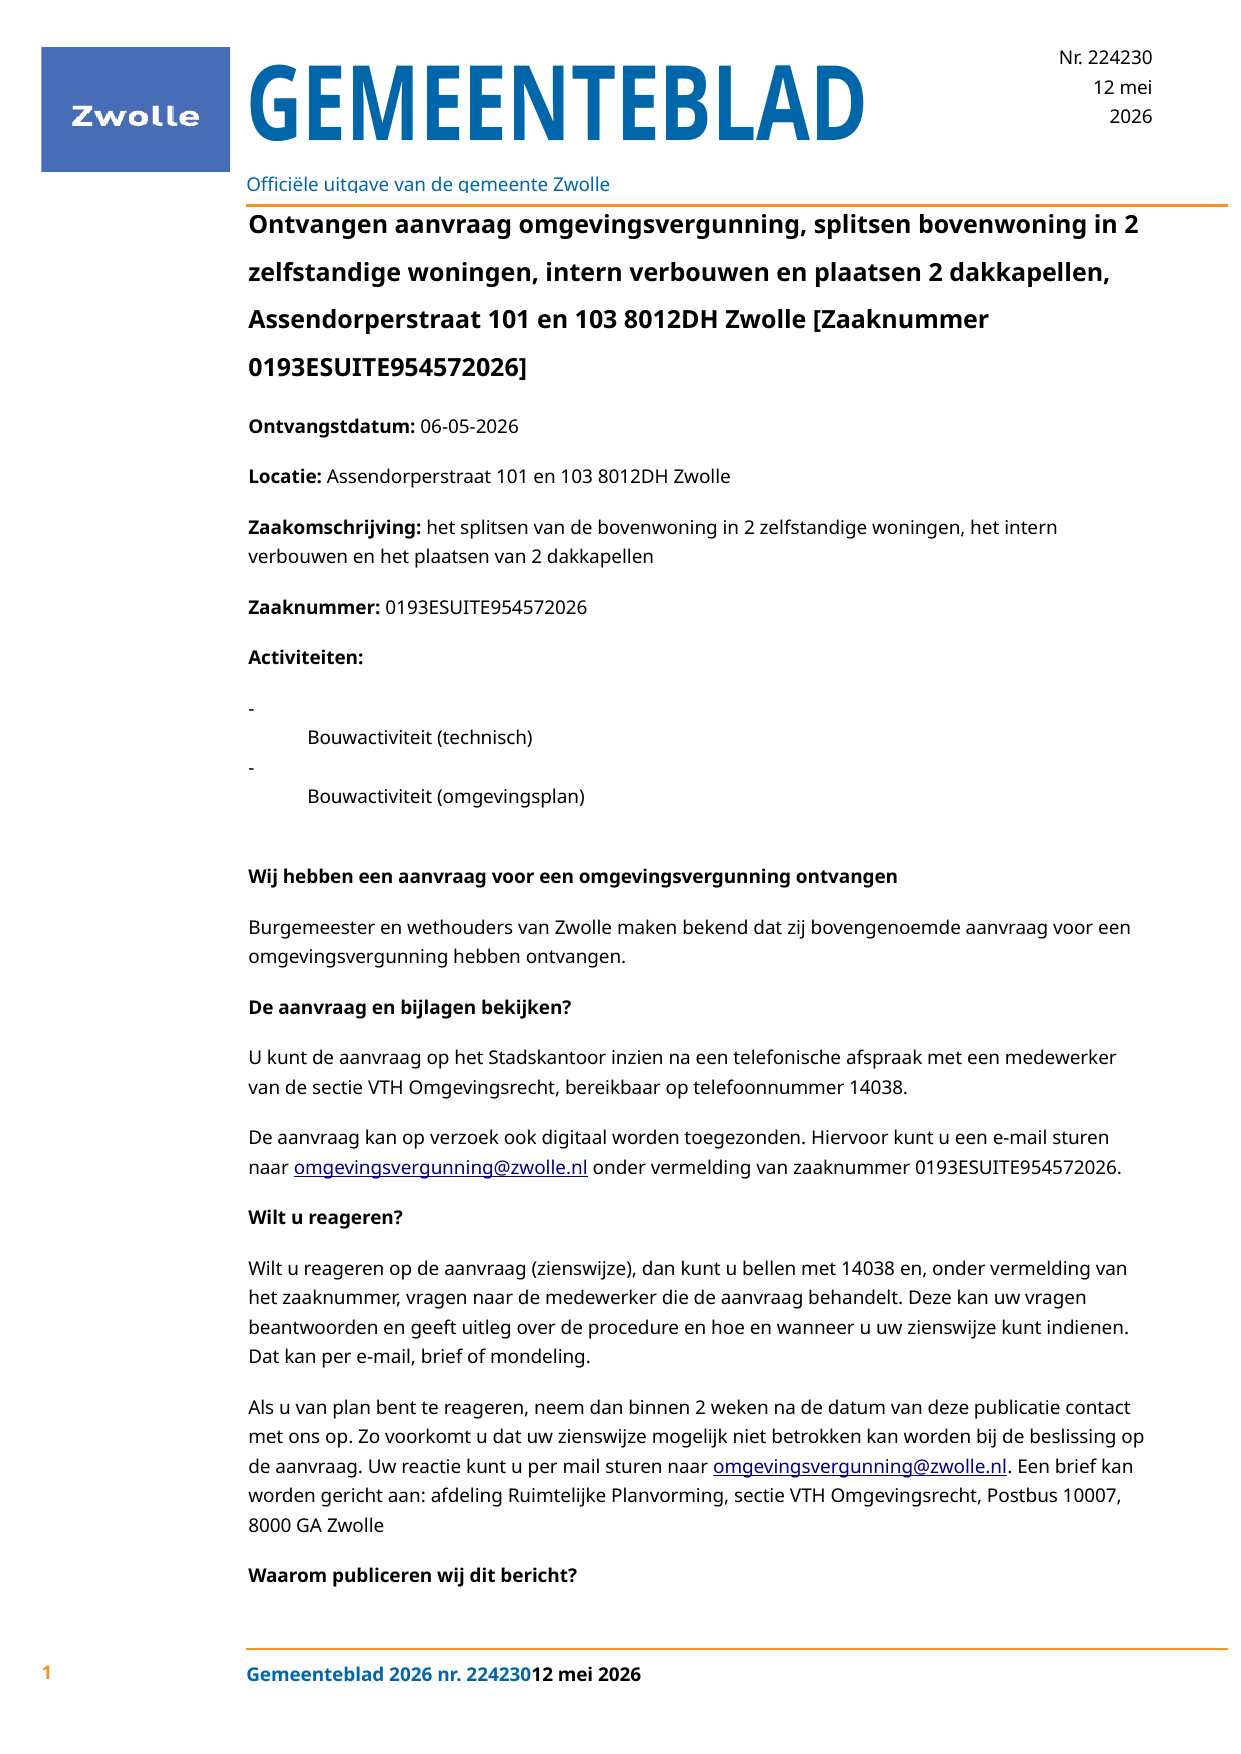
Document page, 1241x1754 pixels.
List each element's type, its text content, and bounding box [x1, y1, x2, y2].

picture [41, 47, 231, 172]
list Bouwactiviteit (technisch) [248, 724, 1152, 750]
text Burgemeester en wethouders van Zwolle maken bekend dat zij bovengenoemde aanvraag voor een omgevingsvergunning hebben ontvangen. [248, 914, 1152, 969]
text Locatie: Assendorperstraat 101 en 103 8012DH Zwolle [248, 463, 1152, 489]
text Ontvangstdatum: 06-05-2026 [248, 413, 1152, 439]
text De aanvraag kan op verzoek ook digitaal worden toegezonden. Hiervoor kunt u een e-mail sturen naar omgevingsvergunning@zwolle.nl onder vermelding van zaaknummer 0193ESUITE954572026. [248, 1124, 1152, 1180]
text U kunt de aanvraag op het Stadskantoor inzien na een telefonische afspraak met een medewerker van de sectie VTH Omgevingsrecht, bereikbaar op telefoonnummer 14038. [248, 1044, 1152, 1100]
text Wij hebben een aanvraag voor een omgevingsvergunning ontvangen [248, 863, 1152, 889]
text Wilt u reageren op de aanvraag (zienswijze), dan kunt u bellen met 14038 en, onder vermelding van het zaaknummer, vragen naar de medewerker die de aanvraag behandelt. Deze kan uw vragen beantwoorden en geeft uitleg over de procedure en hoe en wanneer u uw zienswijze kunt indienen. Dat kan per e-mail, brief of mondeling. [248, 1255, 1152, 1369]
text Als u van plan bent te reageren, neem dan binnen 2 weken na de datum van deze publicatie contact met ons op. Zo voorkomt u dat uw zienswijze mogelijk niet betrokken kan worden bij de beslissing op de aanvraag. Uw reactie kunt u per mail sturen naar omgevingsvergunning@zwolle.nl. Een brief kan worden gericht aan: afdeling Ruimtelijke Planvorming, sectie VTH Omgevingsrecht, Postbus 10007, 8000 GA Zwolle [248, 1394, 1152, 1538]
text Activiteiten: [248, 644, 1152, 670]
list Bouwactiviteit (omgevingsplan) [248, 783, 1152, 809]
text Ontvangen aanvraag omgevingsvergunning, splitsen bovenwoning in 2 zelfstandige woningen, intern verbouwen en plaatsen 2 dakkapellen, Assendorperstraat 101 en 103 8012DH Zwolle [Zaaknummer 0193ESUITE954572026] [248, 207, 1152, 384]
text Zaakomschrijving: het splitsen van de bovenwoning in 2 zelfstandige woningen, het intern verbouwen en het plaatsen van 2 dakkapellen [248, 514, 1152, 569]
text Waarom publiceren wij dit bericht? [248, 1563, 1152, 1588]
text De aanvraag en bijlagen bekijken? [248, 994, 1152, 1020]
text Zaaknummer: 0193ESUITE954572026 [248, 594, 1152, 620]
text Wilt u reageren? [248, 1204, 1152, 1230]
